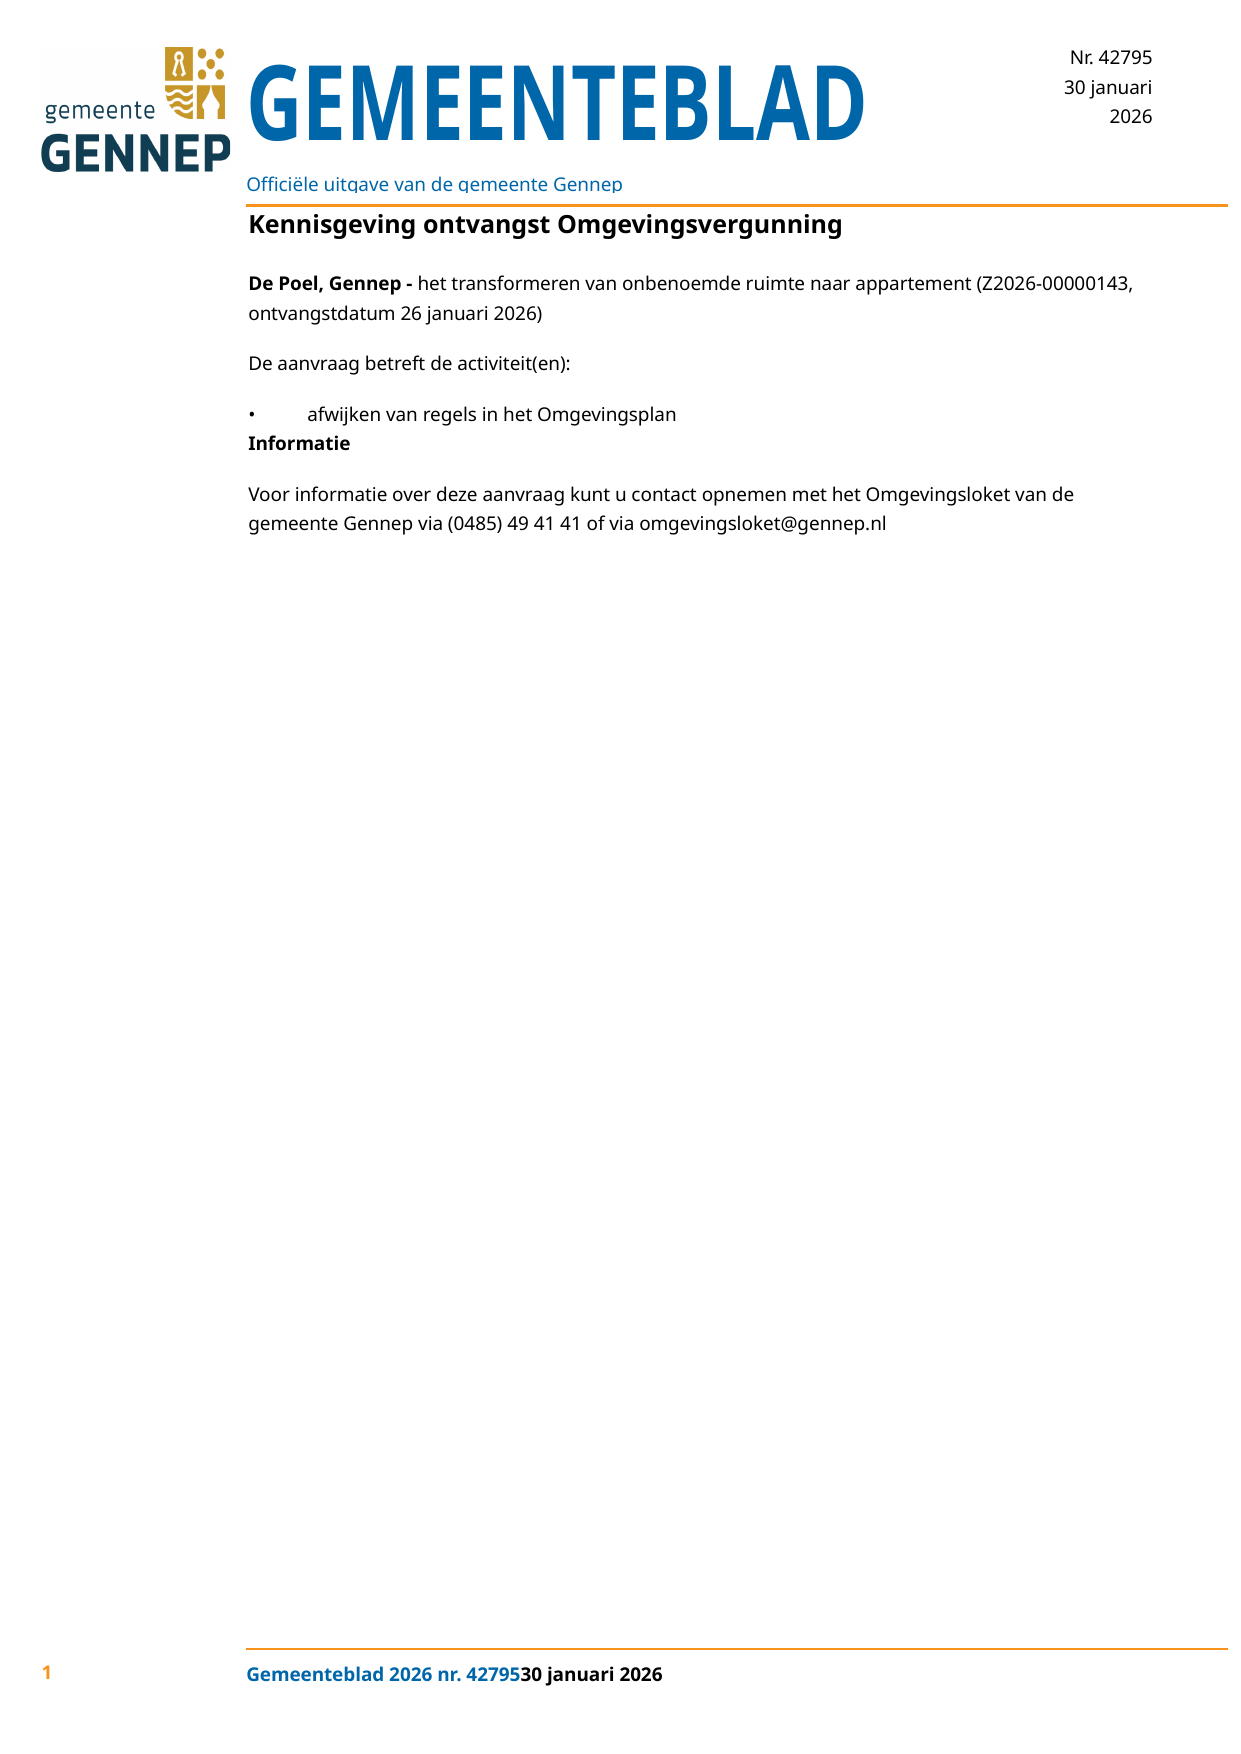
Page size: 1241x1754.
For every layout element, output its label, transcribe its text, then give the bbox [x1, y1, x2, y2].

text Informatie [248, 430, 1152, 456]
text De aanvraag betreft de activiteit(en): [248, 350, 1152, 376]
picture [41, 47, 231, 172]
text Kennisgeving ontvangst Omgevingsvergunning [248, 207, 1152, 241]
list afwijken van regels in het Omgevingsplan [248, 401, 1152, 426]
text Voor informatie over deze aanvraag kunt u contact opnemen met het Omgevingsloket van de gemeente Gennep via (0485) 49 41 41 of via omgevingsloket@gennep.nl [248, 481, 1152, 536]
text De Poel, Gennep - het transformeren van onbenoemde ruimte naar appartement (Z2026-00000143, ontvangstdatum 26 januari 2026) [248, 270, 1152, 326]
